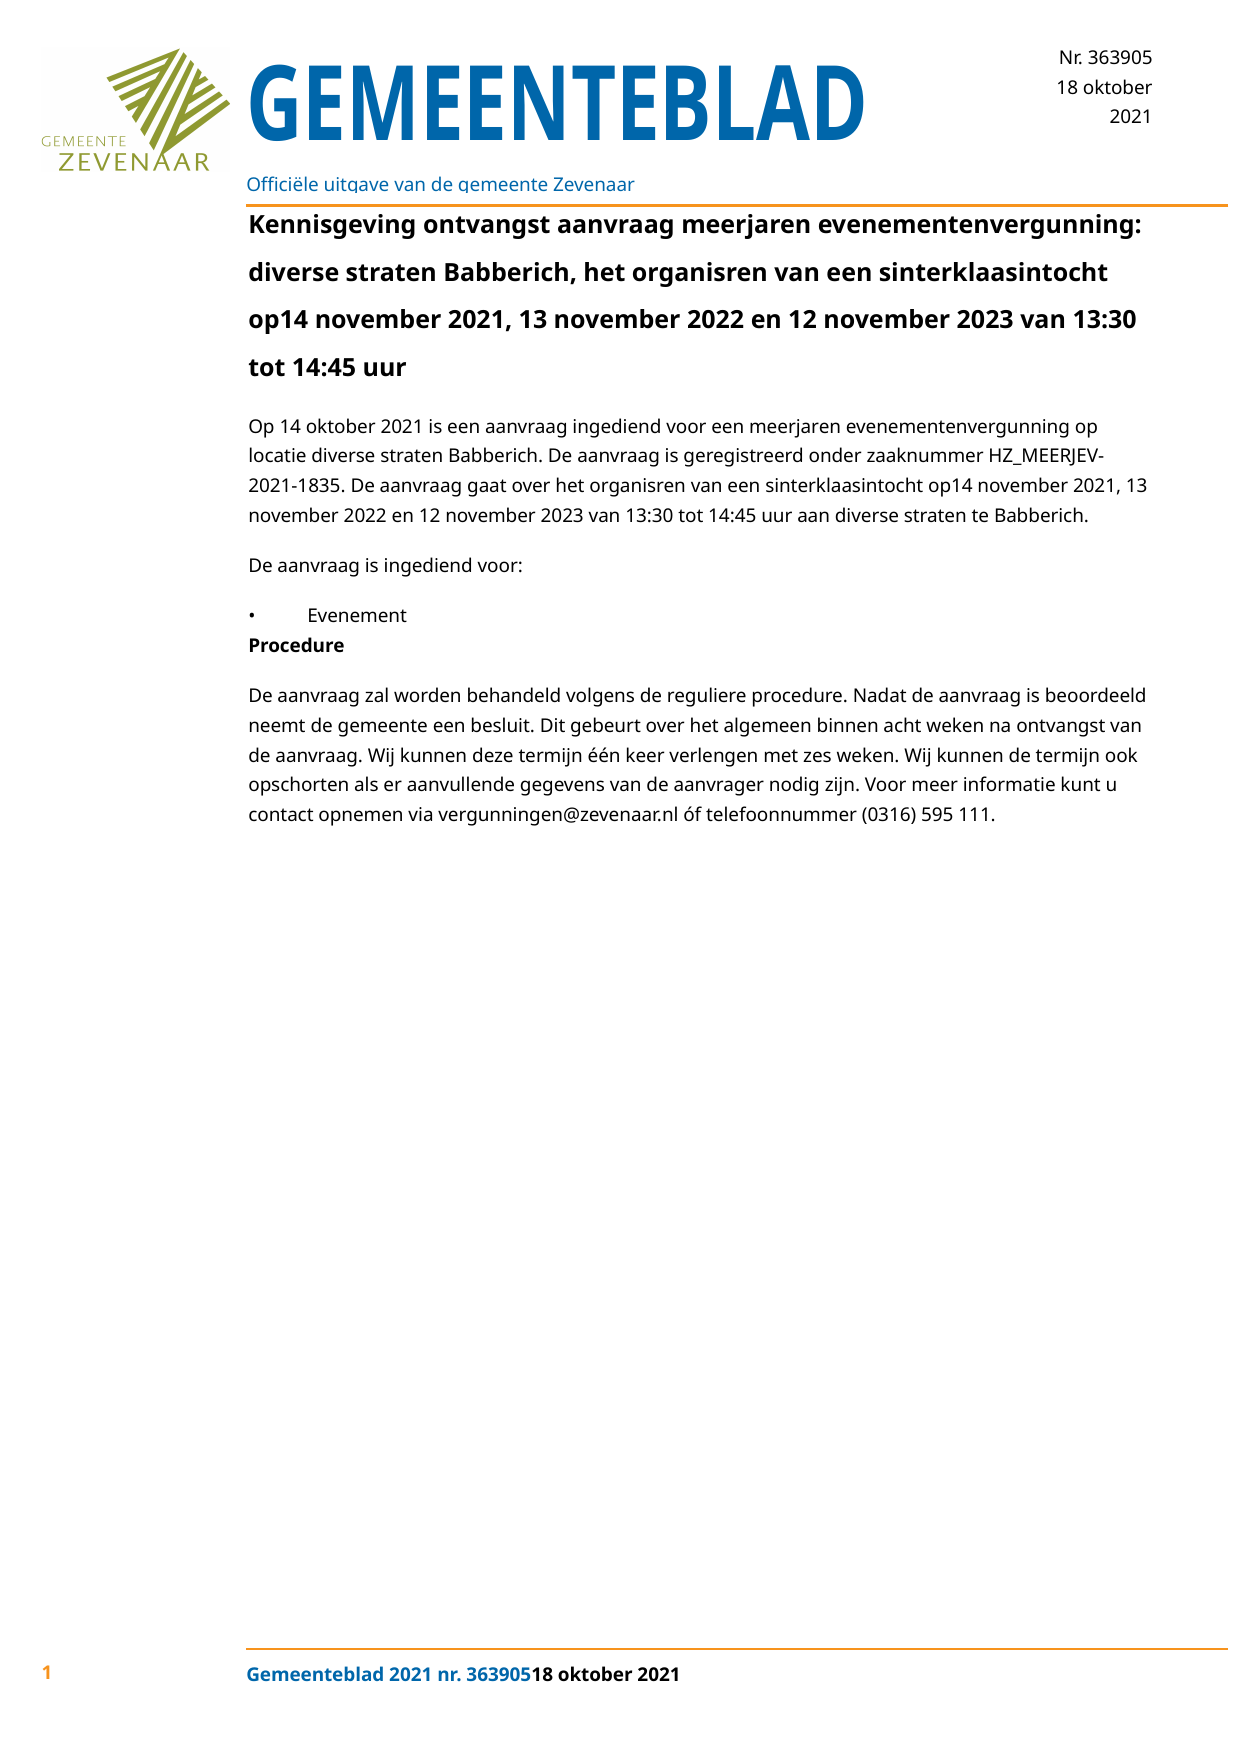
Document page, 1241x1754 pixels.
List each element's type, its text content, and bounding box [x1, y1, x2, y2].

picture [41, 47, 231, 172]
list Evenement [248, 603, 1152, 628]
text Op 14 oktober 2021 is een aanvraag ingediend voor een meerjaren evenementenvergunning op locatie diverse straten Babberich. De aanvraag is geregistreerd onder zaaknummer HZ_MEERJEV-2021-1835. De aanvraag gaat over het organisren van een sinterklaasintocht op14 november 2021, 13 november 2022 en 12 november 2023 van 13:30 tot 14:45 uur aan diverse straten te Babberich. [248, 413, 1152, 528]
text De aanvraag zal worden behandeld volgens de reguliere procedure. Nadat de aanvraag is beoordeeld neemt de gemeente een besluit. Dit gebeurt over het algemeen binnen acht weken na ontvangst van de aanvraag. Wij kunnen deze termijn één keer verlengen met zes weken. Wij kunnen de termijn ook opschorten als er aanvullende gegevens van de aanvrager nodig zijn. Voor meer informatie kunt u contact opnemen via vergunningen@zevenaar.nl óf telefoonnummer (0316) 595 111. [248, 683, 1152, 827]
text De aanvraag is ingediend voor: [248, 552, 1152, 578]
text Kennisgeving ontvangst aanvraag meerjaren evenementenvergunning: diverse straten Babberich, het organisren van een sinterklaasintocht op14 november 2021, 13 november 2022 en 12 november 2023 van 13:30 tot 14:45 uur [248, 207, 1152, 384]
text Procedure [248, 632, 1152, 658]
